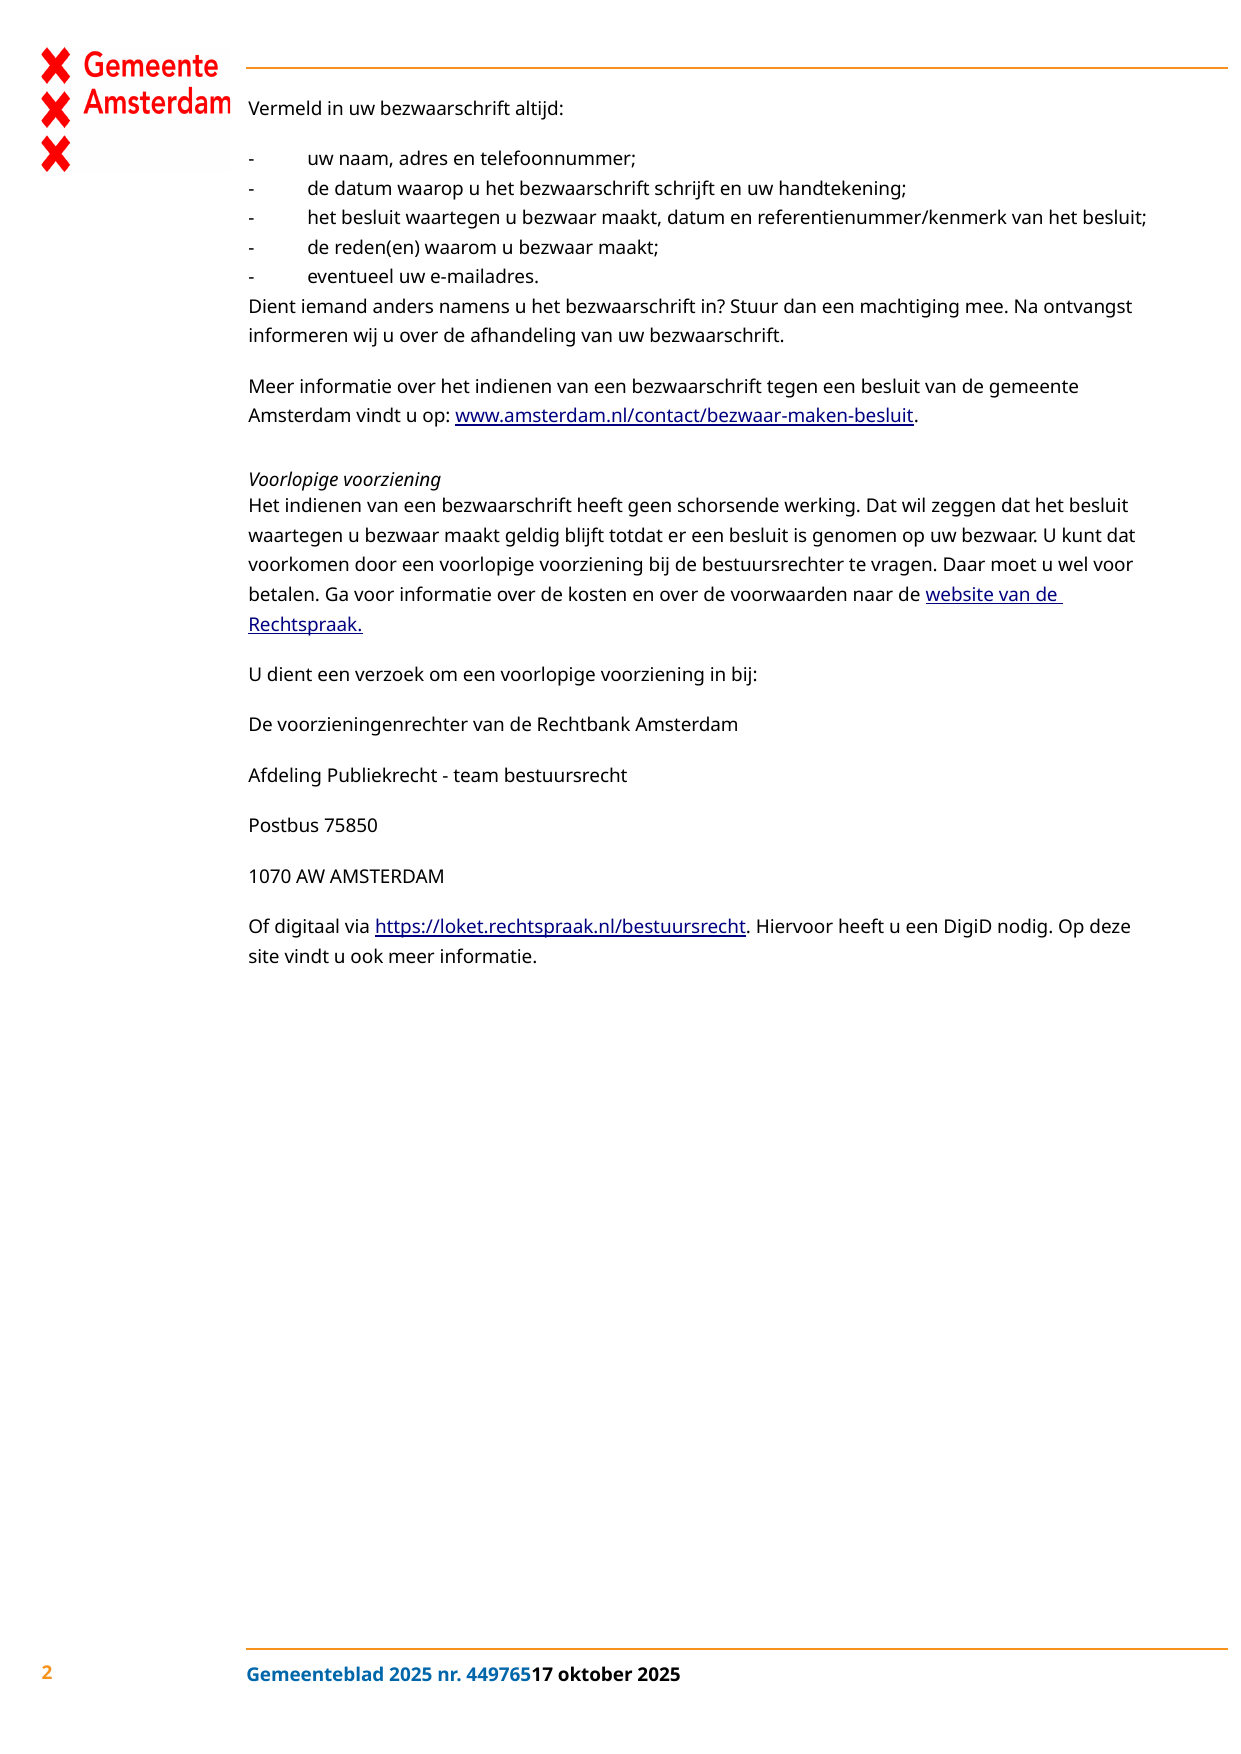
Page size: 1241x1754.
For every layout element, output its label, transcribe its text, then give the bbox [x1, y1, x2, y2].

text U dient een verzoek om een voorlopige voorziening in bij: [248, 661, 1152, 687]
text Afdeling Publiekrecht - team bestuursrecht [248, 762, 1152, 788]
picture [41, 47, 231, 172]
text Voorlopige voorziening [248, 467, 1152, 492]
text Of digitaal via https://loket.rechtspraak.nl/bestuursrecht. Hiervoor heeft u een DigiD nodig. Op deze site vindt u ook meer informatie. [248, 913, 1152, 968]
text 1070 AW AMSTERDAM [248, 863, 1152, 888]
list het besluit waartegen u bezwaar maakt, datum en referentienummer/kenmerk van het besluit; [248, 204, 1152, 230]
list eventueel uw e-mailadres. [248, 263, 1152, 289]
list uw naam, adres en telefoonnummer; [248, 145, 1152, 171]
text Vermeld in uw bezwaarschrift altijd: [248, 95, 1152, 121]
text Meer informatie over het indienen van een bezwaarschrift tegen een besluit van de gemeente Amsterdam vindt u op: www.amsterdam.nl/contact/bezwaar-maken-besluit. [248, 373, 1152, 428]
text De voorzieningenrechter van de Rechtbank Amsterdam [248, 712, 1152, 737]
list de reden(en) waarom u bezwaar maakt; [248, 234, 1152, 260]
text Het indienen van een bezwaarschrift heeft geen schorsende werking. Dat wil zeggen dat het besluit waartegen u bezwaar maakt geldig blijft totdat er een besluit is genomen op uw bezwaar. U kunt dat voorkomen door een voorlopige voorziening bij de bestuursrechter te vragen. Daar moet u wel voor betalen. Ga voor informatie over de kosten en over de voorwaarden naar de website van de Rechtspraak. [248, 492, 1152, 636]
text Dient iemand anders namens u het bezwaarschrift in? Stuur dan een machtiging mee. Na ontvangst informeren wij u over de afhandeling van uw bezwaarschrift. [248, 293, 1152, 348]
text Postbus 75850 [248, 812, 1152, 838]
list de datum waarop u het bezwaarschrift schrijft en uw handtekening; [248, 175, 1152, 201]
